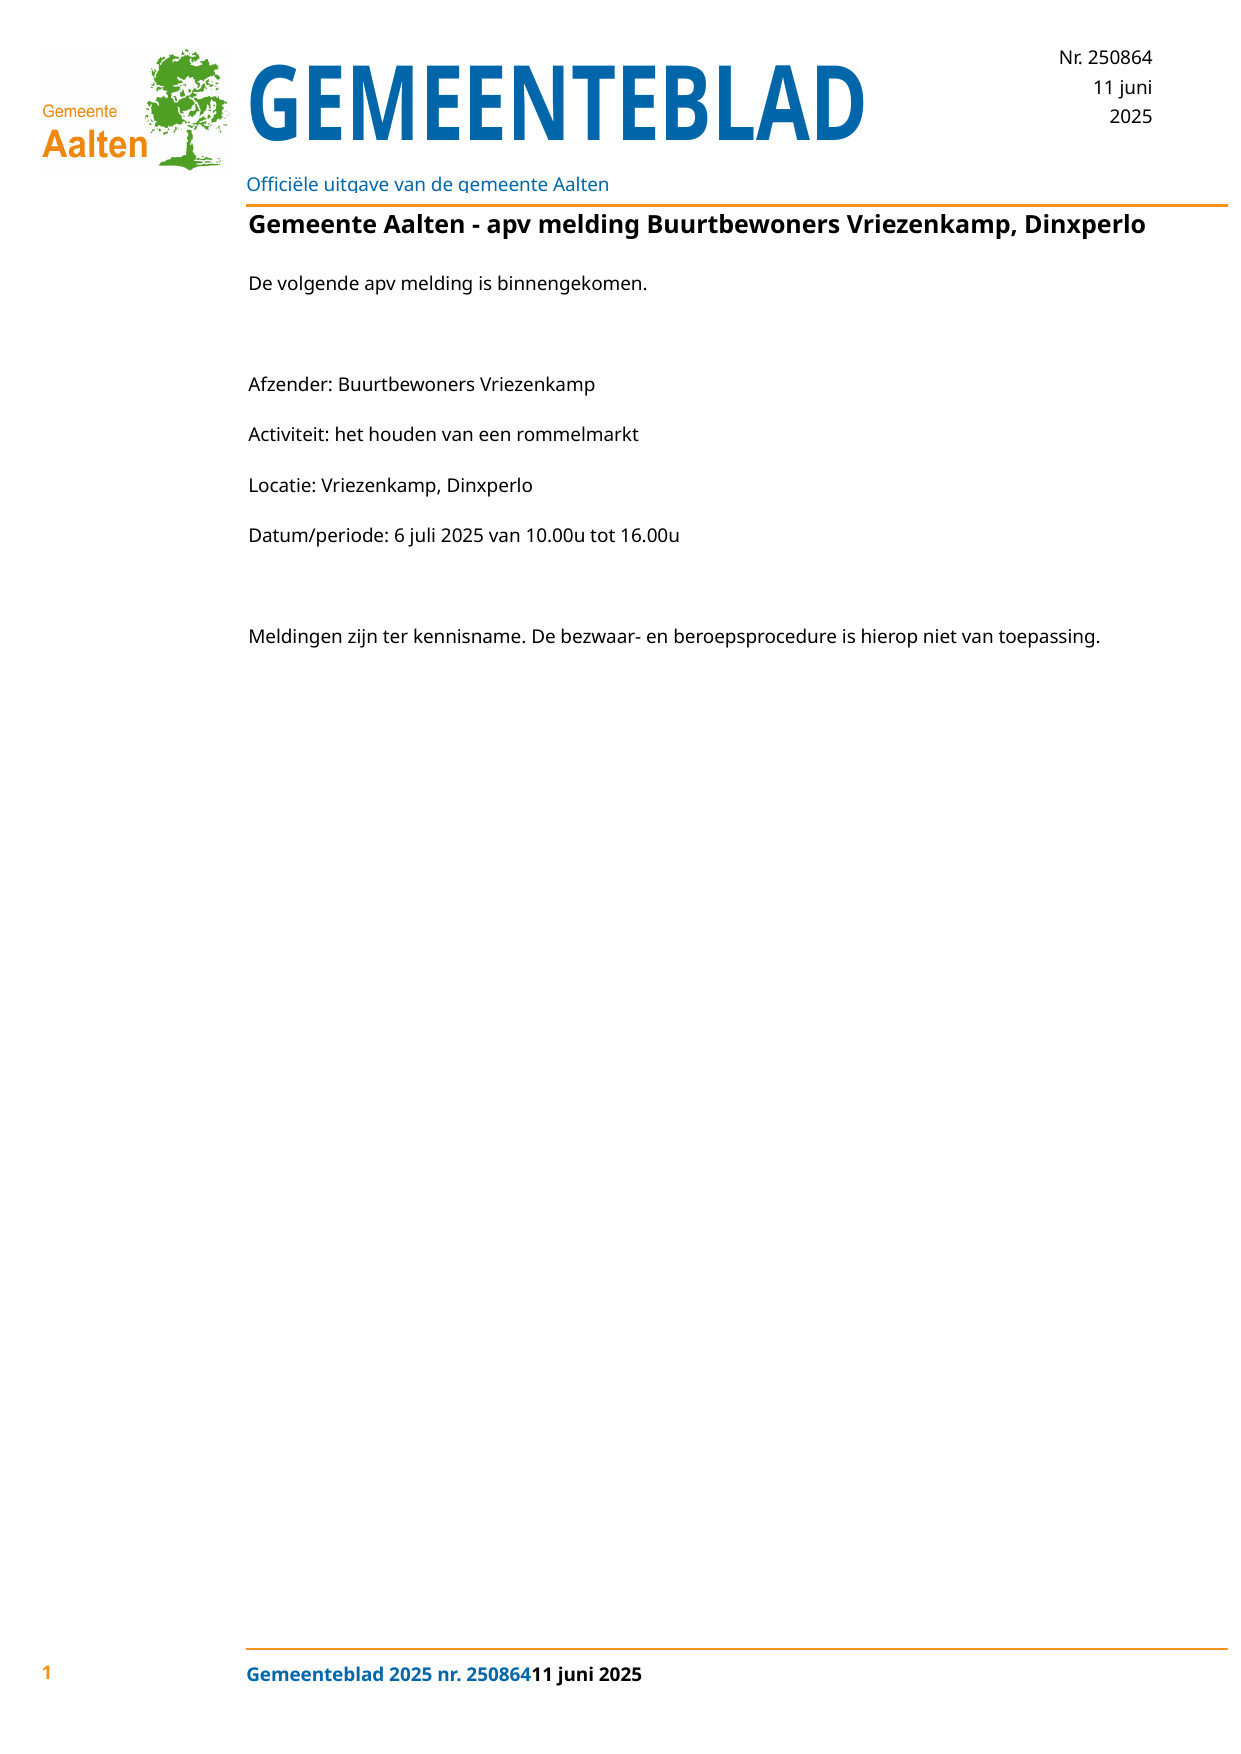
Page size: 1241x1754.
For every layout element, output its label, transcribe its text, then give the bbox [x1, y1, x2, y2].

text Afzender: Buurtbewoners Vriezenkamp [248, 371, 1152, 397]
text Meldingen zijn ter kennisname. De bezwaar- en beroepsprocedure is hierop niet van toepassing. [248, 623, 1152, 649]
text Gemeente Aalten - apv melding Buurtbewoners Vriezenkamp, Dinxperlo [248, 207, 1152, 241]
picture [41, 47, 231, 172]
text Activiteit: het houden van een rommelmarkt [248, 422, 1152, 447]
text De volgende apv melding is binnengekomen. [248, 270, 1152, 296]
text Locatie: Vriezenkamp, Dinxperlo [248, 472, 1152, 498]
text Datum/periode: 6 juli 2025 van 10.00u tot 16.00u [248, 522, 1152, 548]
